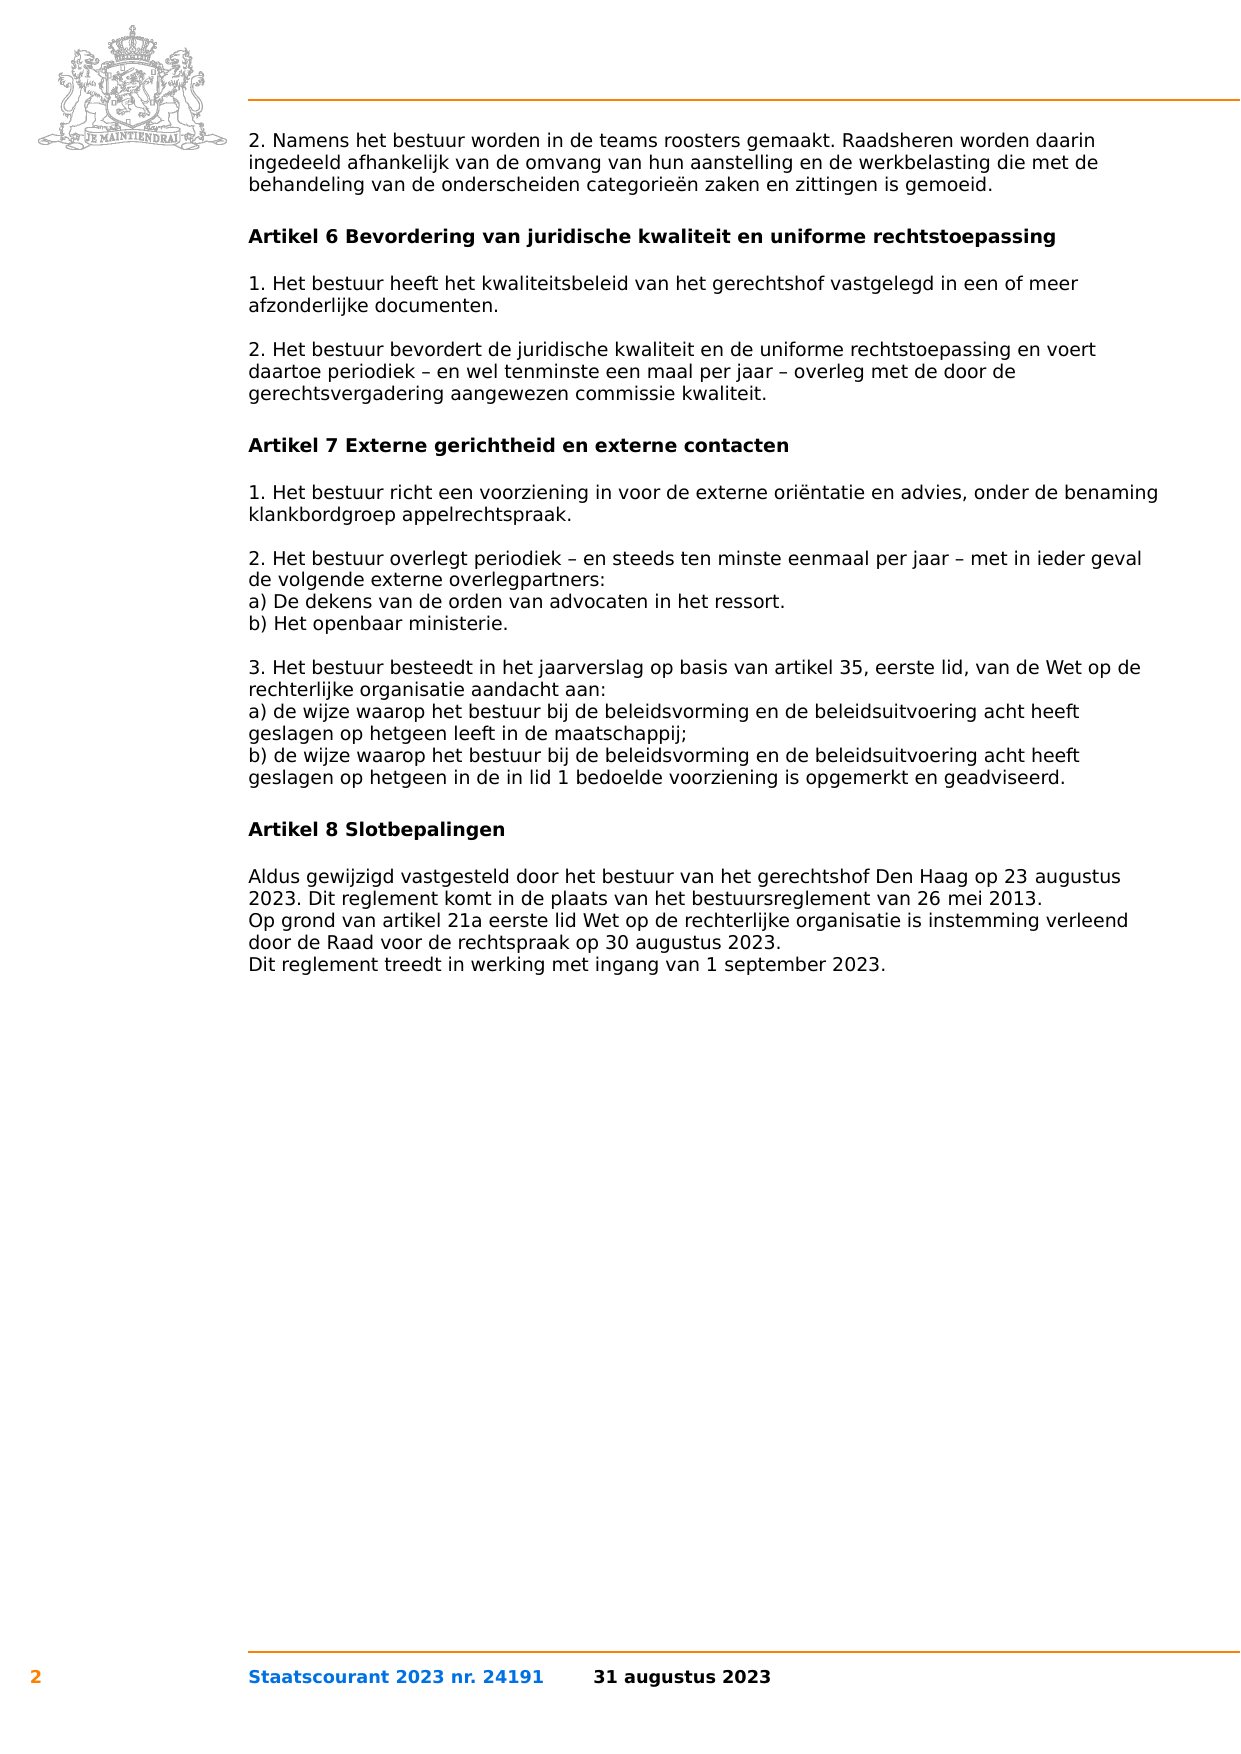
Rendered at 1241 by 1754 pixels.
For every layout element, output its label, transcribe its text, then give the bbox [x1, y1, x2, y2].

text a) de wijze waarop het bestuur bij de beleidsvorming en de beleidsuitvoering acht heeft geslagen op hetgeen leeft in de maatschappij; [248, 701, 1163, 745]
subtitle Artikel 7 Externe gerichtheid en externe contacten [248, 434, 1163, 457]
text a) De dekens van de orden van advocaten in het ressort. [248, 591, 1163, 613]
text b) Het openbaar ministerie. [248, 613, 1163, 635]
text Aldus gewijzigd vastgesteld door het bestuur van het gerechtshof Den Haag op 23 augustus 2023. Dit reglement komt in de plaats van het bestuursreglement van 26 mei 2013. [248, 866, 1163, 910]
text 2. Namens het bestuur worden in de teams roosters gemaakt. Raadsheren worden daarin ingedeeld afhankelijk van de omvang van hun aanstelling en de werkbelasting die met de behandeling van de onderscheiden categorieën zaken en zittingen is gemoeid. [248, 130, 1163, 196]
picture [38, 25, 227, 150]
subtitle Artikel 6 Bevordering van juridische kwaliteit en uniforme rechtstoepassing [248, 226, 1163, 248]
text Dit reglement treedt in werking met ingang van 1 september 2023. [248, 954, 1163, 976]
text 2. Het bestuur bevordert de juridische kwaliteit en de uniforme rechtstoepassing en voert daartoe periodiek – en wel tenminste een maal per jaar – overleg met de door de gerechtsvergadering aangewezen commissie kwaliteit. [248, 339, 1163, 404]
subtitle Artikel 8 Slotbepalingen [248, 819, 1163, 841]
text 3. Het bestuur besteedt in het jaarverslag op basis van artikel 35, eerste lid, van de Wet op de rechterlijke organisatie aandacht aan: [248, 657, 1163, 701]
text b) de wijze waarop het bestuur bij de beleidsvorming en de beleidsuitvoering acht heeft geslagen op hetgeen in de in lid 1 bedoelde voorziening is opgemerkt en geadviseerd. [248, 745, 1163, 789]
text 2. Het bestuur overlegt periodiek – en steeds ten minste eenmaal per jaar – met in ieder geval de volgende externe overlegpartners: [248, 547, 1163, 591]
text 1. Het bestuur heeft het kwaliteitsbeleid van het gerechtshof vastgelegd in een of meer afzonderlijke documenten. [248, 273, 1163, 317]
text Op grond van artikel 21a eerste lid Wet op de rechterlijke organisatie is instemming verleend door de Raad voor de rechtspraak op 30 augustus 2023. [248, 910, 1163, 954]
text 1. Het bestuur richt een voorziening in voor de externe oriëntatie en advies, onder de benaming klankbordgroep appelrechtspraak. [248, 482, 1163, 526]
